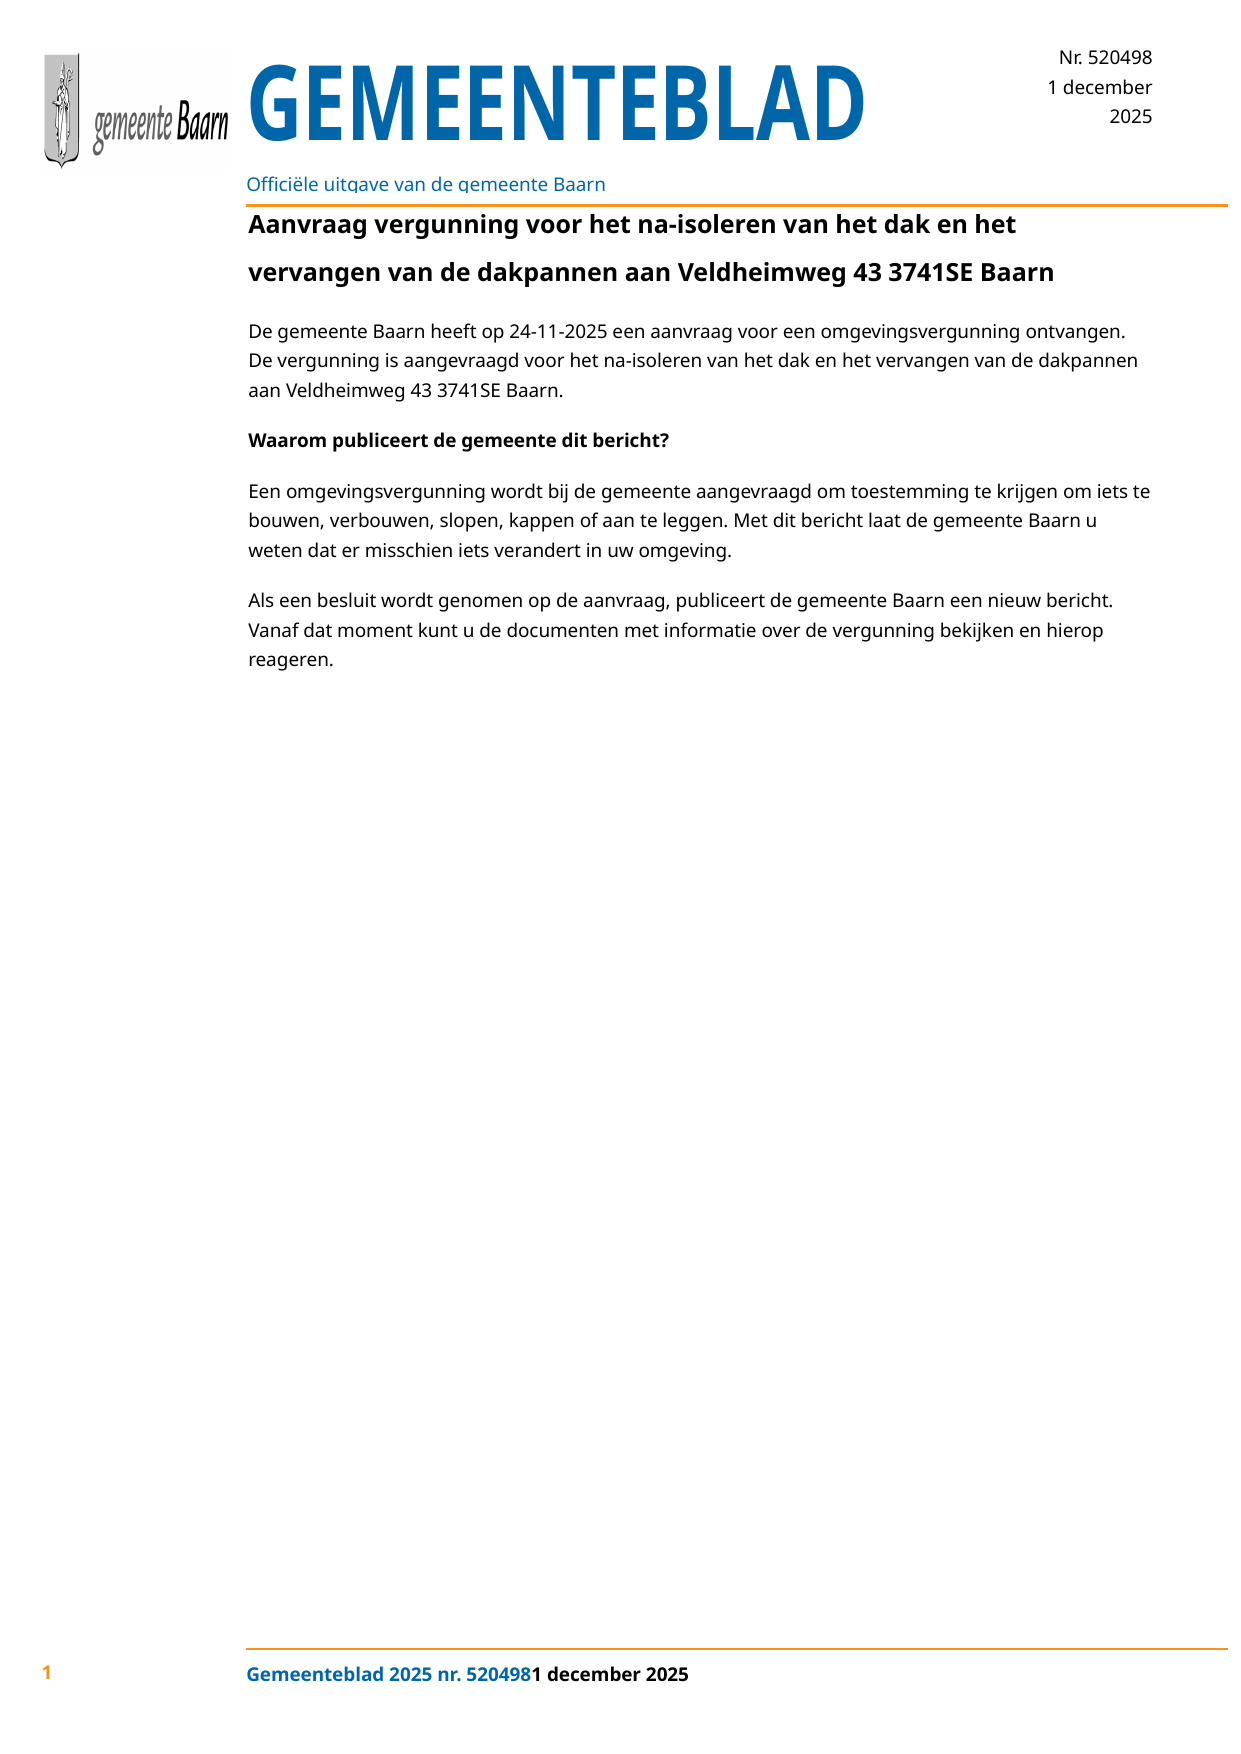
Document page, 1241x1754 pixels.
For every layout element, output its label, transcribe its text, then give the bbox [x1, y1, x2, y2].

text Als een besluit wordt genomen op de aanvraag, publiceert de gemeente Baarn een nieuw bericht. Vanaf dat moment kunt u de documenten met informatie over de vergunning bekijken en hierop reageren. [248, 587, 1152, 672]
text Waarom publiceert de gemeente dit bericht? [248, 427, 1152, 453]
text Aanvraag vergunning voor het na-isoleren van het dak en het vervangen van de dakpannen aan Veldheimweg 43 3741SE Baarn [248, 207, 1152, 288]
text Een omgevingsvergunning wordt bij de gemeente aangevraagd om toestemming te krijgen om iets te bouwen, verbouwen, slopen, kappen of aan te leggen. Met dit bericht laat de gemeente Baarn u weten dat er misschien iets verandert in uw omgeving. [248, 478, 1152, 563]
text De gemeente Baarn heeft op 24-11-2025 een aanvraag voor een omgevingsvergunning ontvangen. De vergunning is aangevraagd voor het na-isoleren van het dak en het vervangen van de dakpannen aan Veldheimweg 43 3741SE Baarn. [248, 318, 1152, 403]
picture [41, 47, 231, 172]
